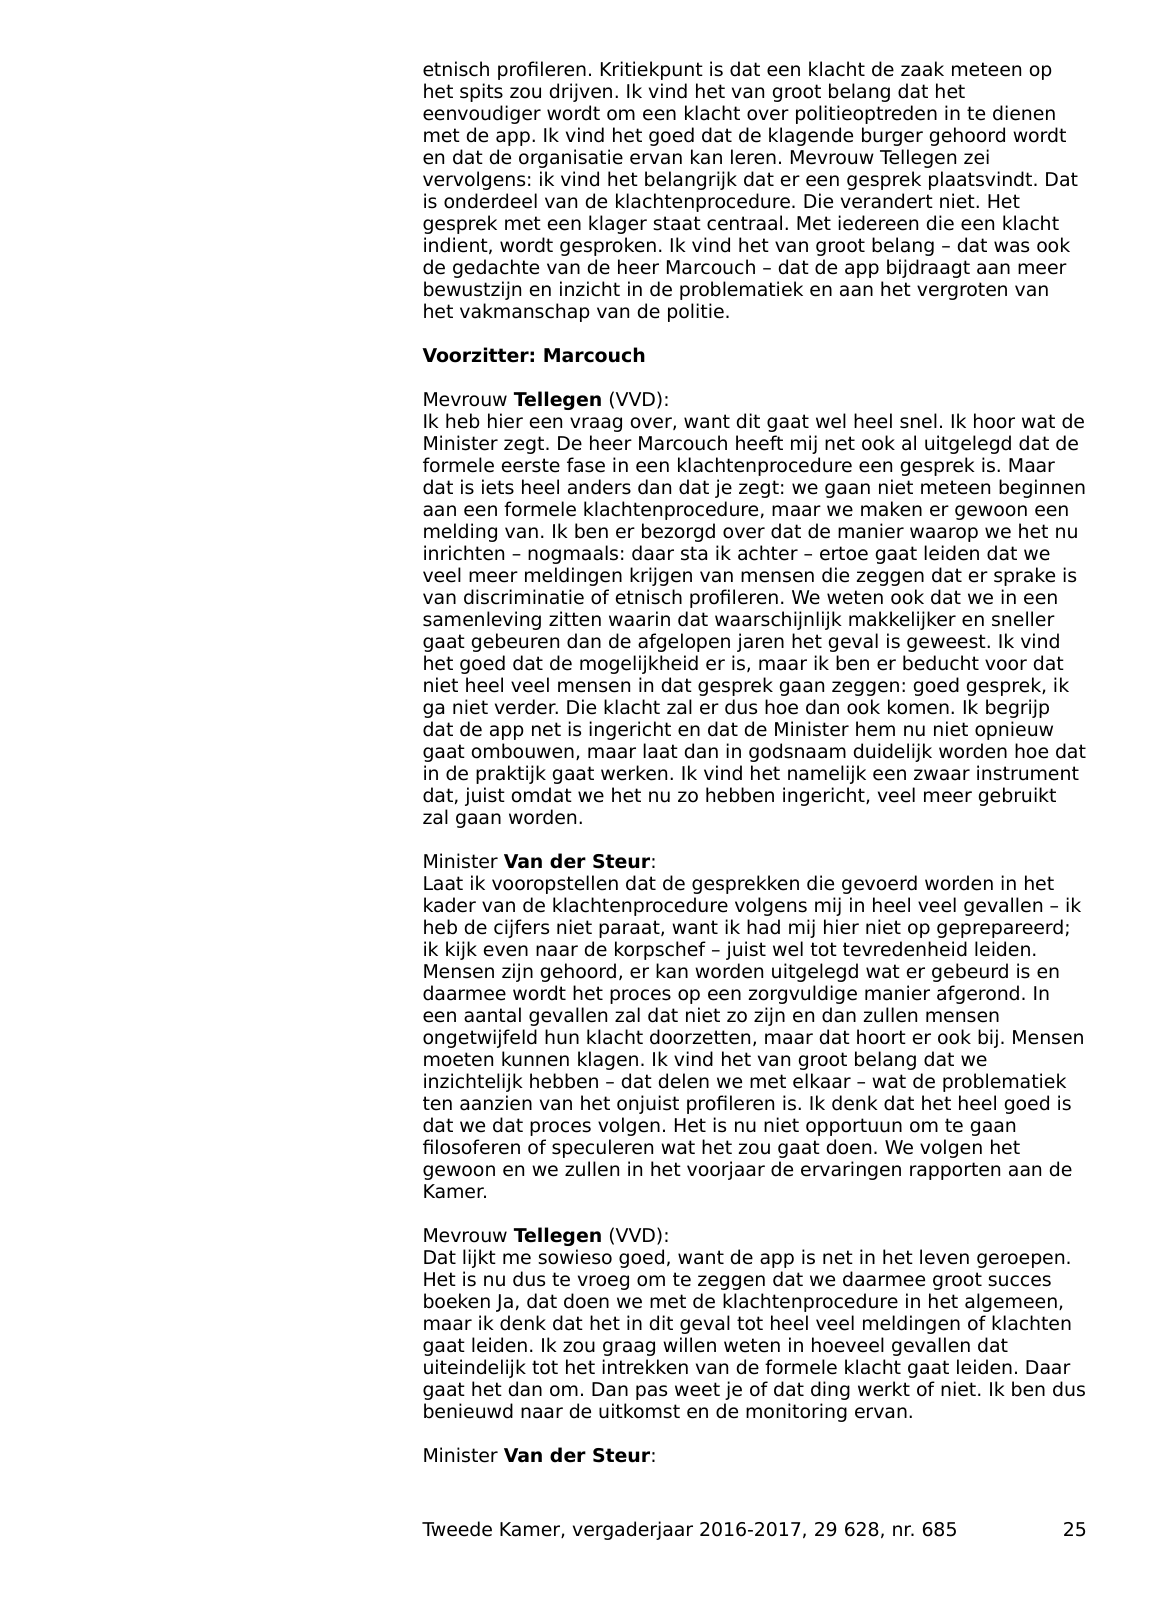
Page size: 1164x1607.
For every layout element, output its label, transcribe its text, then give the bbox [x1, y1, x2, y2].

text Mevrouw Tellegen (VVD): [422, 389, 1087, 411]
text Laat ik vooropstellen dat de gesprekken die gevoerd worden in het kader van de klachtenprocedure volgens mij in heel veel gevallen – ik heb de cijfers niet paraat, want ik had mij hier niet op geprepareerd; ik kijk even naar de korpschef – juist wel tot tevredenheid leiden. Mensen zijn gehoord, er kan worden uitgelegd wat er gebeurd is en daarmee wordt het proces op een zorgvuldige manier afgerond. In een aantal gevallen zal dat niet zo zijn en dan zullen mensen ongetwijfeld hun klacht doorzetten, maar dat hoort er ook bij. Mensen moeten kunnen klagen. Ik vind het van groot belang dat we inzichtelijk hebben – dat delen we met elkaar – wat de problematiek ten aanzien van het onjuist profileren is. Ik denk dat het heel goed is dat we dat proces volgen. Het is nu niet opportuun om te gaan filosoferen of speculeren wat het zou gaat doen. We volgen het gewoon en we zullen in het voorjaar de ervaringen rapporten aan de Kamer. [422, 873, 1087, 1203]
text Minister Van der Steur: [422, 851, 1087, 873]
text Minister Van der Steur: [422, 1445, 1087, 1467]
text Ik heb hier een vraag over, want dit gaat wel heel snel. Ik hoor wat de Minister zegt. De heer Marcouch heeft mij net ook al uitgelegd dat de formele eerste fase in een klachtenprocedure een gesprek is. Maar dat is iets heel anders dan dat je zegt: we gaan niet meteen beginnen aan een formele klachtenprocedure, maar we maken er gewoon een melding van. Ik ben er bezorgd over dat de manier waarop we het nu inrichten – nogmaals: daar sta ik achter – ertoe gaat leiden dat we veel meer meldingen krijgen van mensen die zeggen dat er sprake is van discriminatie of etnisch profileren. We weten ook dat we in een samenleving zitten waarin dat waarschijnlijk makkelijker en sneller gaat gebeuren dan de afgelopen jaren het geval is geweest. Ik vind het goed dat de mogelijkheid er is, maar ik ben er beducht voor dat niet heel veel mensen in dat gesprek gaan zeggen: goed gesprek, ik ga niet verder. Die klacht zal er dus hoe dan ook komen. Ik begrijp dat de app net is ingericht en dat de Minister hem nu niet opnieuw gaat ombouwen, maar laat dan in godsnaam duidelijk worden hoe dat in de praktijk gaat werken. Ik vind het namelijk een zwaar instrument dat, juist omdat we het nu zo hebben ingericht, veel meer gebruikt zal gaan worden. [422, 411, 1087, 829]
text Mevrouw Tellegen (VVD): [422, 1225, 1087, 1247]
text Dat lijkt me sowieso goed, want de app is net in het leven geroepen. Het is nu dus te vroeg om te zeggen dat we daarmee groot succes boeken Ja, dat doen we met de klachtenprocedure in het algemeen, maar ik denk dat het in dit geval tot heel veel meldingen of klachten gaat leiden. Ik zou graag willen weten in hoeveel gevallen dat uiteindelijk tot het intrekken van de formele klacht gaat leiden. Daar gaat het dan om. Dan pas weet je of dat ding werkt of niet. Ik ben dus benieuwd naar de uitkomst en de monitoring ervan. [422, 1247, 1087, 1423]
text Voorzitter: Marcouch [422, 345, 1087, 367]
text etnisch profileren. Kritiekpunt is dat een klacht de zaak meteen op het spits zou drijven. Ik vind het van groot belang dat het eenvoudiger wordt om een klacht over politieoptreden in te dienen met de app. Ik vind het goed dat de klagende burger gehoord wordt en dat de organisatie ervan kan leren. Mevrouw Tellegen zei vervolgens: ik vind het belangrijk dat er een gesprek plaatsvindt. Dat is onderdeel van de klachtenprocedure. Die verandert niet. Het gesprek met een klager staat centraal. Met iedereen die een klacht indient, wordt gesproken. Ik vind het van groot belang – dat was ook de gedachte van de heer Marcouch – dat de app bijdraagt aan meer bewustzijn en inzicht in de problematiek en aan het vergroten van het vakmanschap van de politie. [422, 59, 1087, 323]
